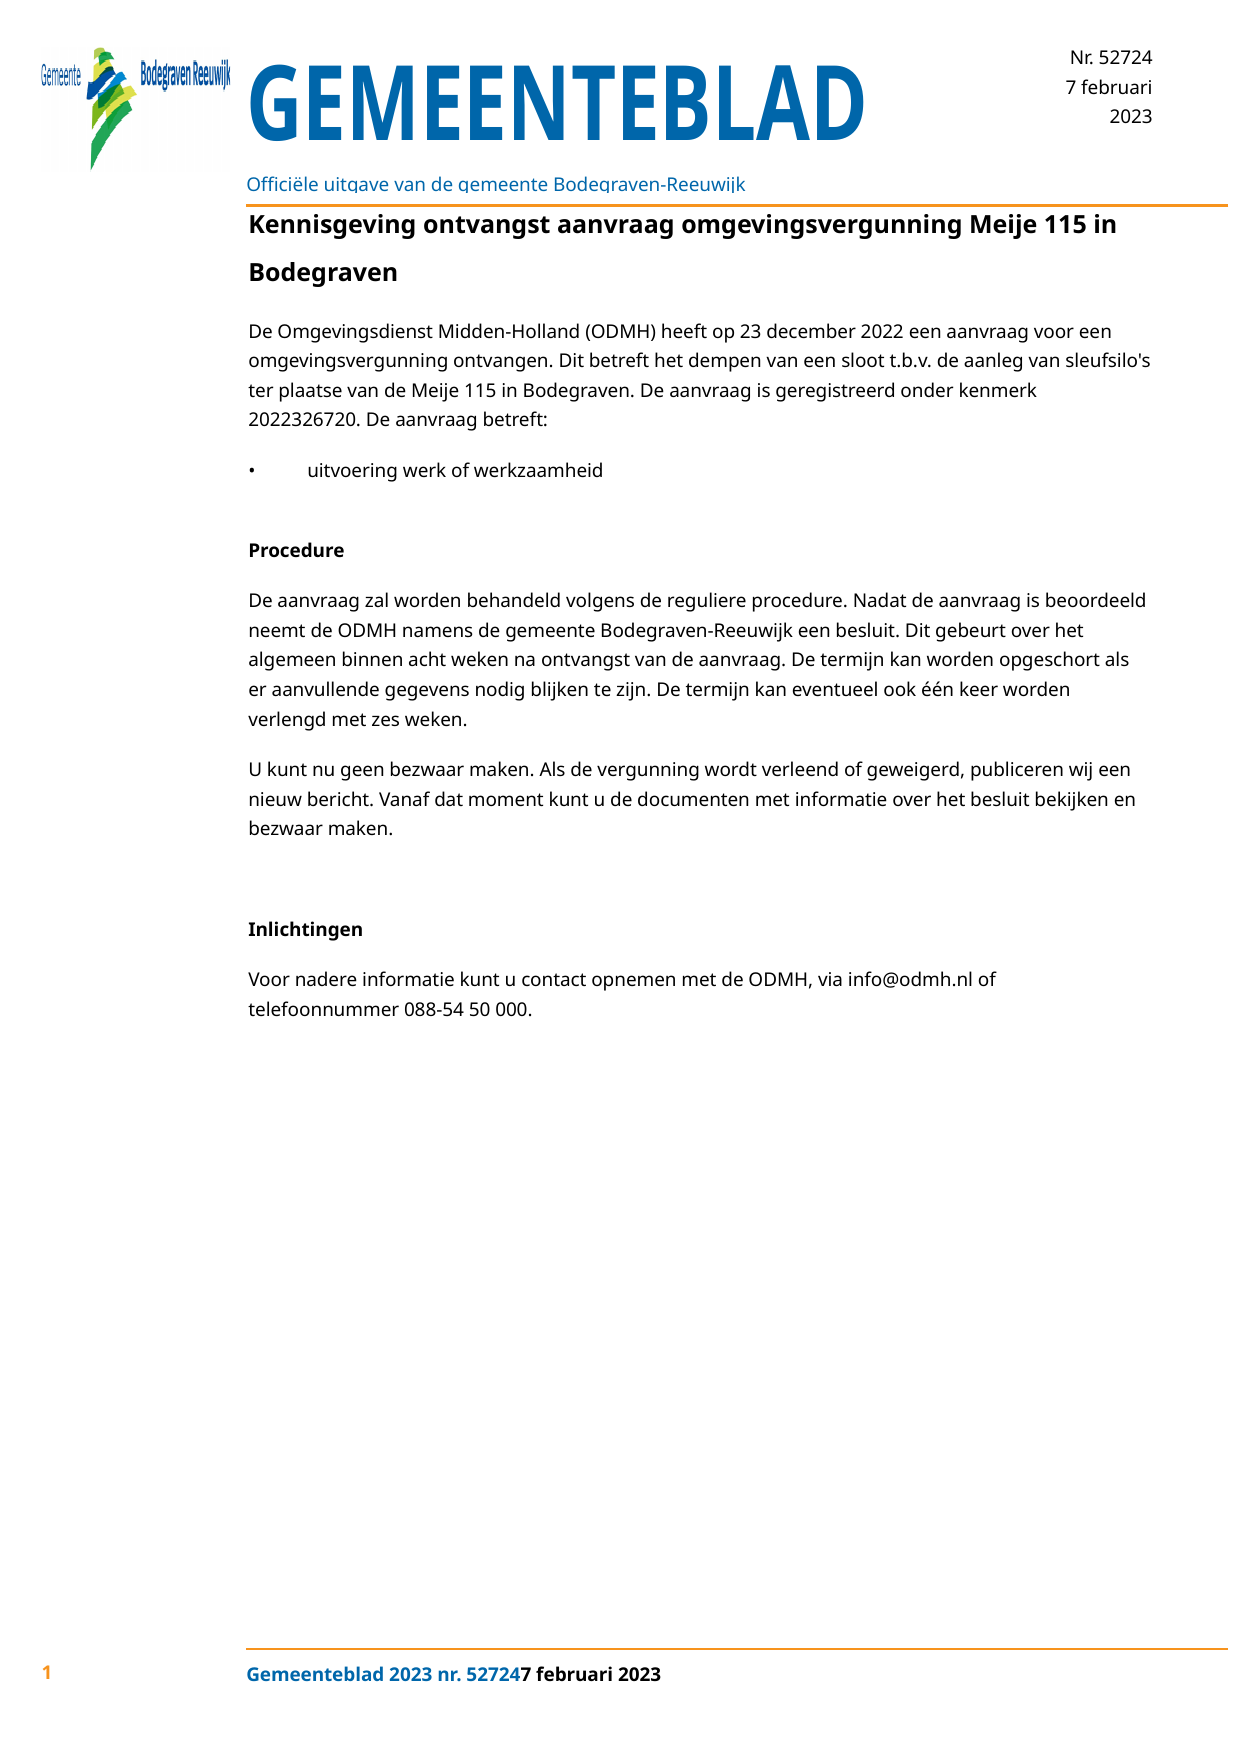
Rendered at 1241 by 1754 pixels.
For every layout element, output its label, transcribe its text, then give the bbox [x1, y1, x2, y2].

text Inlichtingen [248, 916, 1152, 942]
text Voor nadere informatie kunt u contact opnemen met de ODMH, via info@odmh.nl of telefoonnummer 088-54 50 000. [248, 967, 1152, 1022]
text De Omgevingsdienst Midden-Holland (ODMH) heeft op 23 december 2022 een aanvraag voor een omgevingsvergunning ontvangen. Dit betreft het dempen van een sloot t.b.v. de aanleg van sleufsilo's ter plaatse van de Meije 115 in Bodegraven. De aanvraag is geregistreerd onder kenmerk 2022326720. De aanvraag betreft: [248, 318, 1152, 432]
list uitvoering werk of werkzaamheid [248, 457, 1152, 483]
text Kennisgeving ontvangst aanvraag omgevingsvergunning Meije 115 in Bodegraven [248, 207, 1152, 288]
text U kunt nu geen bezwaar maken. Als de vergunning wordt verleend of geweigerd, publiceren wij een nieuw bericht. Vanaf dat moment kunt u de documenten met informatie over het besluit bekijken en bezwaar maken. [248, 756, 1152, 841]
text Procedure [248, 537, 1152, 563]
picture [41, 47, 231, 172]
text De aanvraag zal worden behandeld volgens de reguliere procedure. Nadat de aanvraag is beoordeeld neemt de ODMH namens de gemeente Bodegraven-Reeuwijk een besluit. Dit gebeurt over het algemeen binnen acht weken na ontvangst van de aanvraag. De termijn kan worden opgeschort als er aanvullende gegevens nodig blijken te zijn. De termijn kan eventueel ook één keer worden verlengd met zes weken. [248, 587, 1152, 732]
